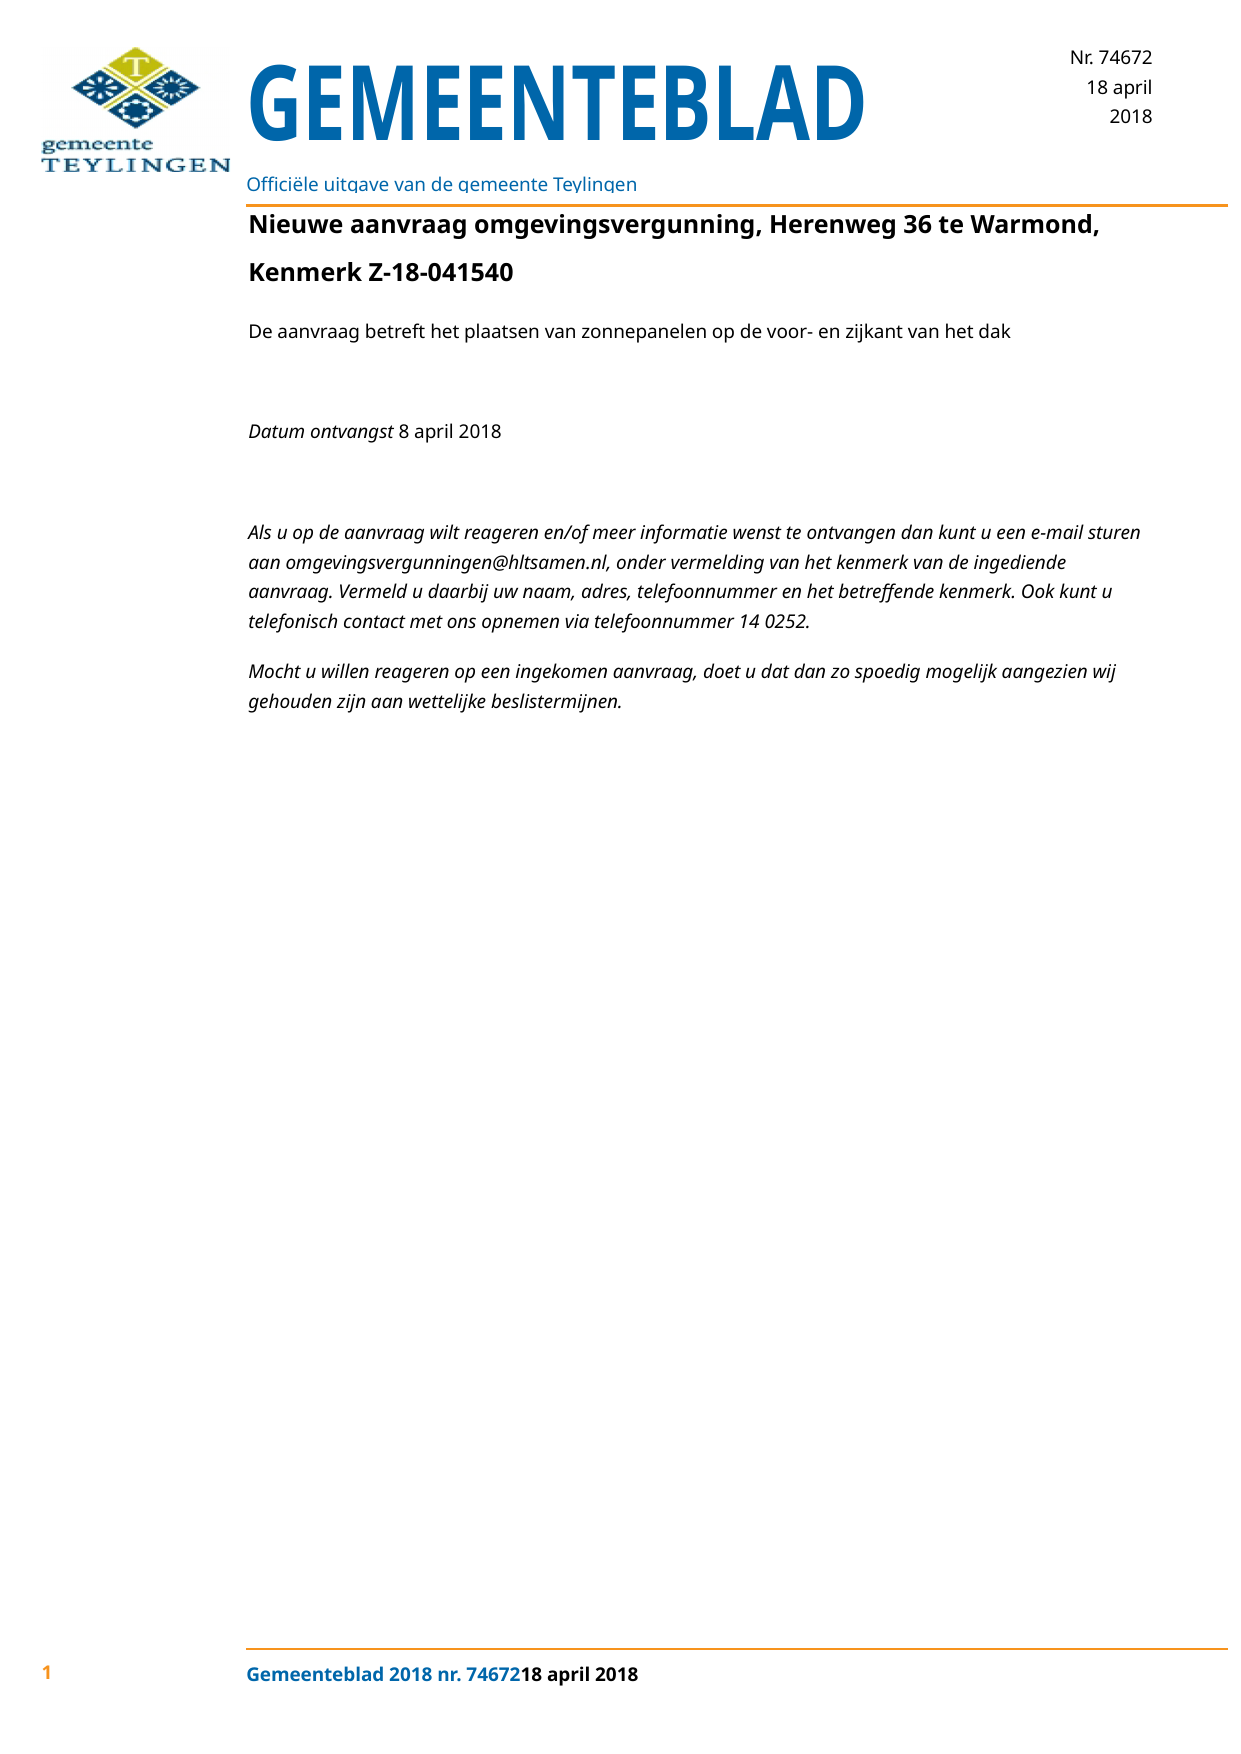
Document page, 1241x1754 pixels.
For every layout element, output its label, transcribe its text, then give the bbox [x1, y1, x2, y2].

text De aanvraag betreft het plaatsen van zonnepanelen op de voor- en zijkant van het dak [248, 318, 1152, 344]
picture [41, 47, 231, 172]
text Nieuwe aanvraag omgevingsvergunning, Herenweg 36 te Warmond, Kenmerk Z-18-041540 [248, 207, 1152, 288]
text Mocht u willen reageren op een ingekomen aanvraag, doet u dat dan zo spoedig mogelijk aangezien wij gehouden zijn aan wettelijke beslistermijnen. [248, 659, 1152, 714]
text Datum ontvangst 8 april 2018 [248, 419, 1152, 444]
text Als u op de aanvraag wilt reageren en/of meer informatie wenst te ontvangen dan kunt u een e-mail sturen aan omgevingsvergunningen@hltsamen.nl, onder vermelding van het kenmerk van de ingediende aanvraag. Vermeld u daarbij uw naam, adres, telefoonnummer en het betreffende kenmerk. Ook kunt u telefonisch contact met ons opnemen via telefoonnummer 14 0252. [248, 519, 1152, 634]
